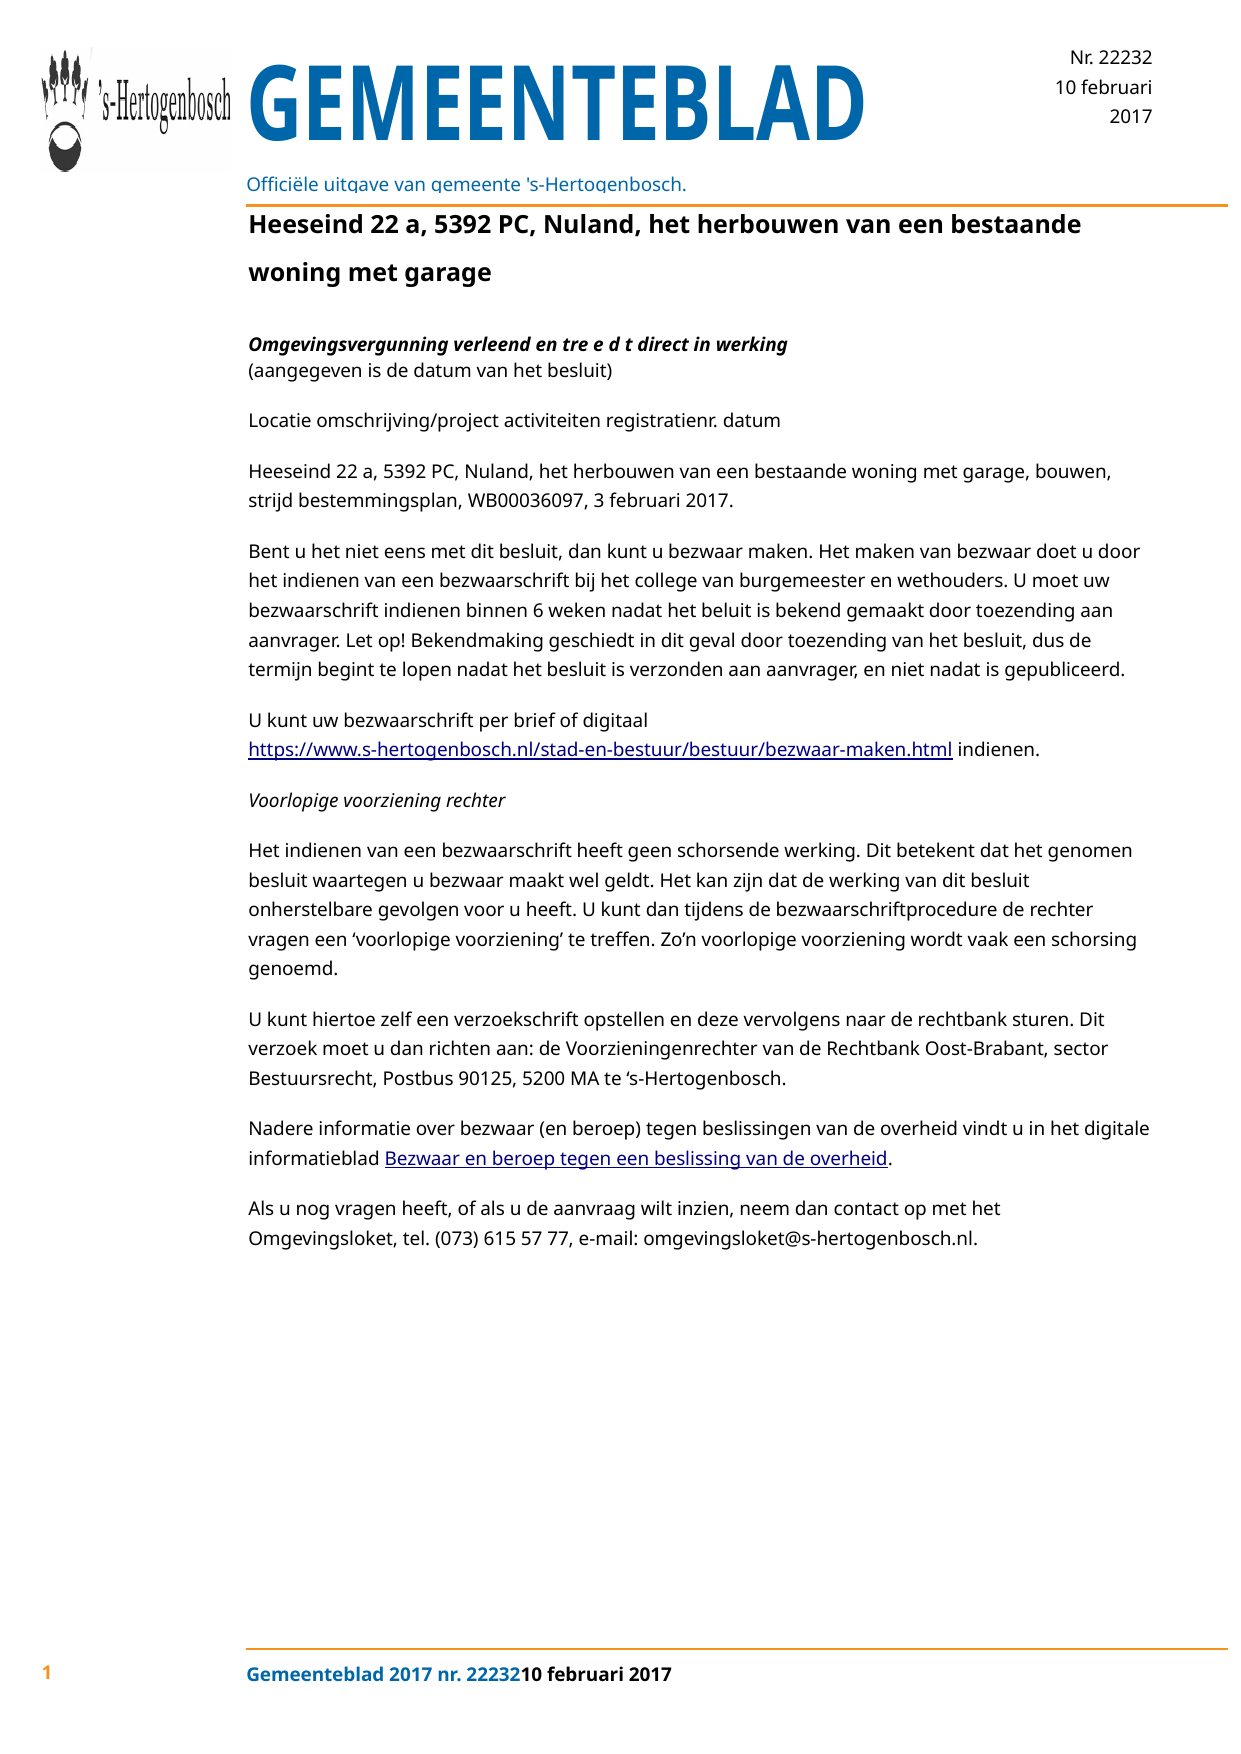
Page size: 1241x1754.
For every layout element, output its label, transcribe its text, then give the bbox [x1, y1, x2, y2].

text Het indienen van een bezwaarschrift heeft geen schorsende werking. Dit betekent dat het genomen besluit waartegen u bezwaar maakt wel geldt. Het kan zijn dat de werking van dit besluit onherstelbare gevolgen voor u heeft. U kunt dan tijdens de bezwaarschriftprocedure de rechter vragen een ‘voorlopige voorziening’ te treffen. Zo’n voorlopige voorziening wordt vaak een schorsing genoemd. [248, 837, 1152, 981]
text Heeseind 22 a, 5392 PC, Nuland, het herbouwen van een bestaande woning met garage, bouwen, strijd bestemmingsplan, WB00036097, 3 februari 2017. [248, 458, 1152, 513]
text (aangegeven is de datum van het besluit) [248, 357, 1152, 383]
text Omgevingsvergunning verleend en tre e d t direct in werking [248, 331, 1152, 357]
text Als u nog vragen heeft, of als u de aanvraag wilt inzien, neem dan contact op met het Omgevingsloket, tel. (073) 615 57 77, e-mail: omgevingsloket@s-hertogenbosch.nl. [248, 1196, 1152, 1251]
picture [41, 47, 231, 172]
text Locatie omschrijving/project activiteiten registratienr. datum [248, 408, 1152, 433]
text Bent u het niet eens met dit besluit, dan kunt u bezwaar maken. Het maken van bezwaar doet u door het indienen van een bezwaarschrift bij het college van burgemeester en wethouders. U moet uw bezwaarschrift indienen binnen 6 weken nadat het beluit is bekend gemaakt door toezending aan aanvrager. Let op! Bekendmaking geschiedt in dit geval door toezending van het besluit, dus de termijn begint te lopen nadat het besluit is verzonden aan aanvrager, en niet nadat is gepubliceerd. [248, 538, 1152, 682]
text Voorlopige voorziening rechter [248, 787, 1152, 812]
text Nadere informatie over bezwaar (en beroep) tegen beslissingen van de overheid vindt u in het digitale informatieblad Bezwaar en beroep tegen een beslissing van de overheid. [248, 1116, 1152, 1171]
text Heeseind 22 a, 5392 PC, Nuland, het herbouwen van een bestaande woning met garage [248, 207, 1152, 288]
text U kunt hiertoe zelf een verzoekschrift opstellen en deze vervolgens naar de rechtbank sturen. Dit verzoek moet u dan richten aan: de Voorzieningenrechter van de Rechtbank Oost-Brabant, sector Bestuursrecht, Postbus 90125, 5200 MA te ‘s-Hertogenbosch. [248, 1006, 1152, 1091]
text U kunt uw bezwaarschrift per brief of digitaal https://www.s-hertogenbosch.nl/stad-en-bestuur/bestuur/bezwaar-maken.html indienen. [248, 707, 1152, 762]
